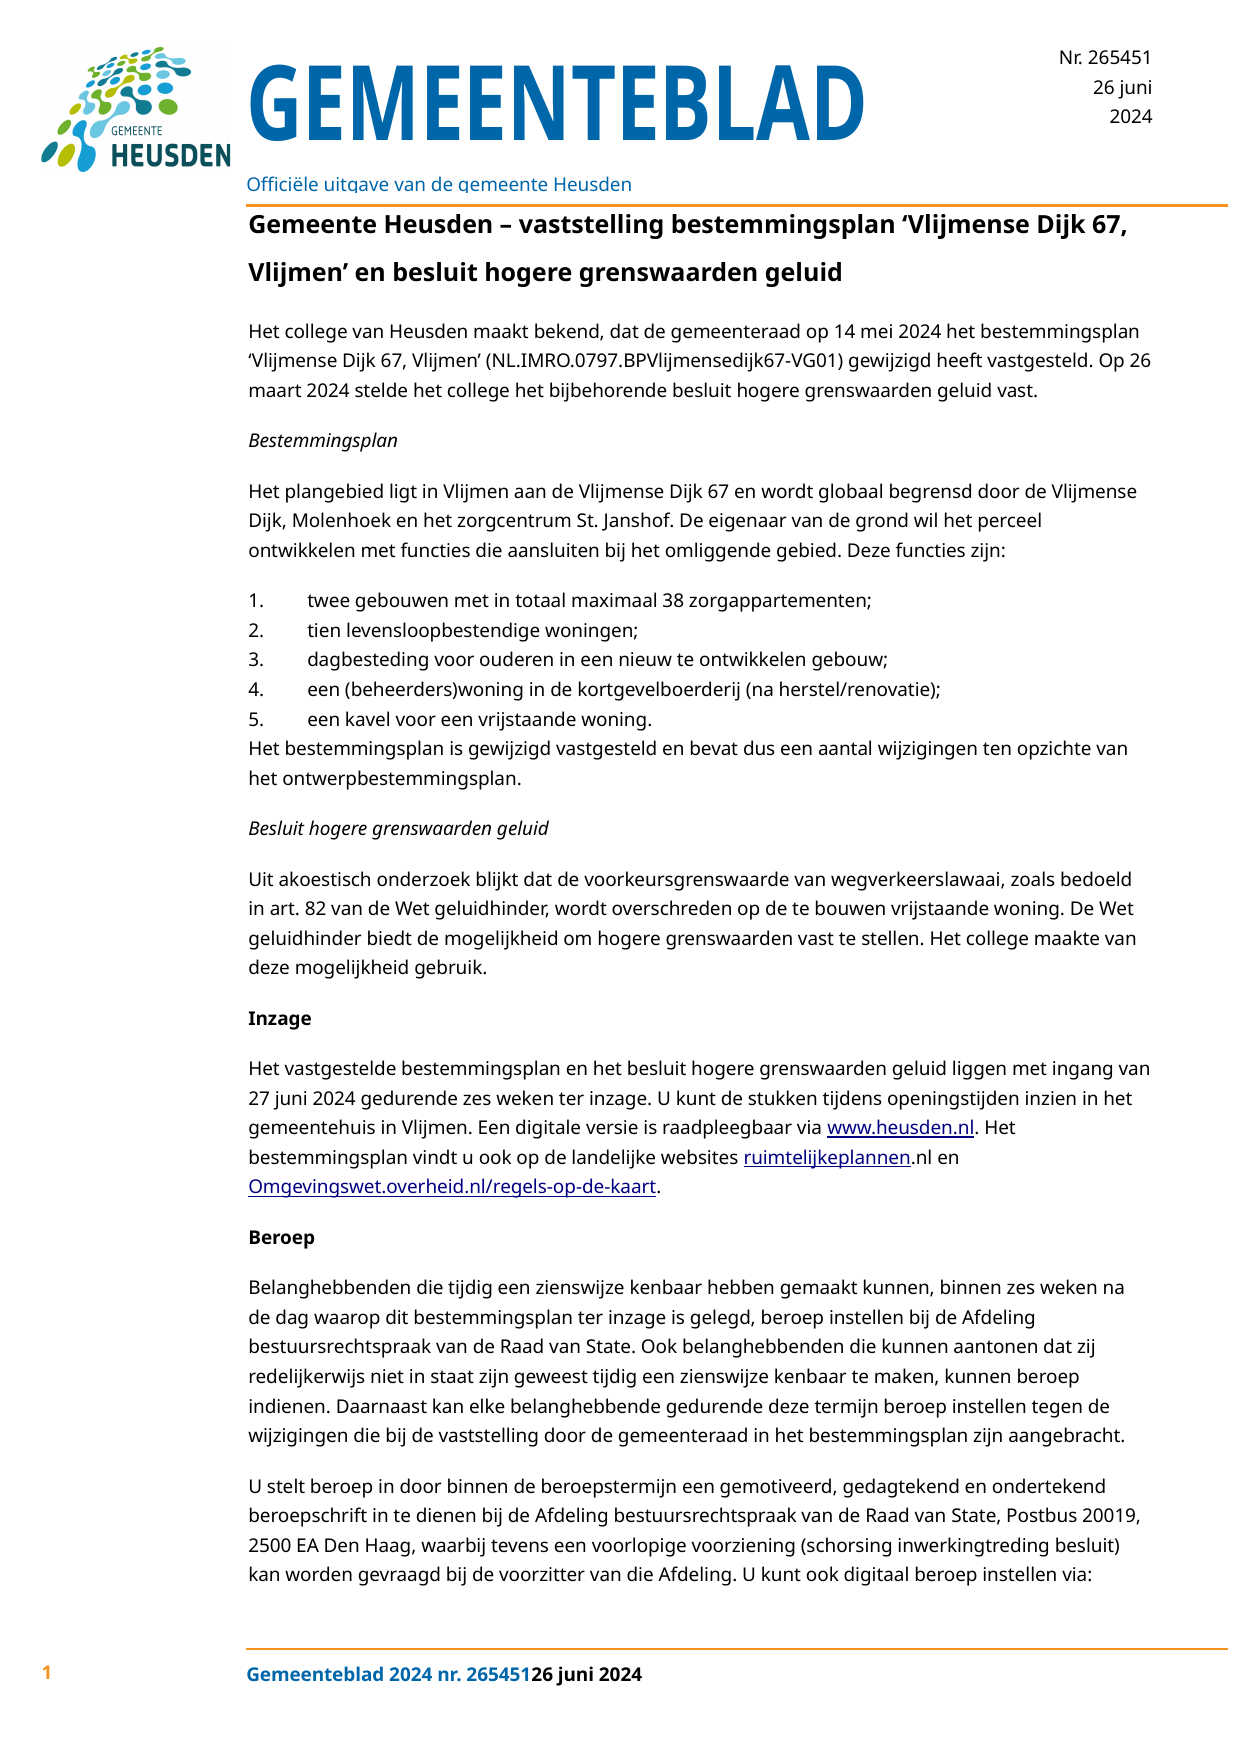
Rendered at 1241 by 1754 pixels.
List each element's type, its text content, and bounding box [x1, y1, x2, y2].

text Het bestemmingsplan is gewijzigd vastgesteld en bevat dus een aantal wijzigingen ten opzichte van het ontwerpbestemmingsplan. [248, 735, 1152, 791]
list een kavel voor een vrijstaande woning. [248, 706, 1152, 732]
text Beroep [248, 1224, 1152, 1250]
text Inzage [248, 1005, 1152, 1031]
picture [41, 47, 231, 172]
text Uit akoestisch onderzoek blijkt dat de voorkeursgrenswaarde van wegverkeerslawaai, zoals bedoeld in art. 82 van de Wet geluidhinder, wordt overschreden op de te bouwen vrijstaande woning. De Wet geluidhinder biedt de mogelijkheid om hogere grenswaarden vast te stellen. Het college maakte van deze mogelijkheid gebruik. [248, 866, 1152, 980]
list tien levensloopbestendige woningen; [248, 617, 1152, 643]
text Bestemmingsplan [248, 427, 1152, 453]
text U stelt beroep in door binnen de beroepstermijn een gemotiveerd, gedagtekend en ondertekend beroepschrift in te dienen bij de Afdeling bestuursrechtspraak van de Raad van State, Postbus 20019, 2500 EA Den Haag, waarbij tevens een voorlopige voorziening (schorsing inwerkingtreding besluit) kan worden gevraagd bij de voorzitter van die Afdeling. U kunt ook digitaal beroep instellen via: [248, 1473, 1152, 1587]
text Het college van Heusden maakt bekend, dat de gemeenteraad op 14 mei 2024 het bestemmingsplan ‘Vlijmense Dijk 67, Vlijmen’ (NL.IMRO.0797.BPVlijmensedijk67-VG01) gewijzigd heeft vastgesteld. Op 26 maart 2024 stelde het college het bijbehorende besluit hogere grenswaarden geluid vast. [248, 318, 1152, 403]
text Belanghebbenden die tijdig een zienswijze kenbaar hebben gemaakt kunnen, binnen zes weken na de dag waarop dit bestemmingsplan ter inzage is gelegd, beroep instellen bij de Afdeling bestuursrechtspraak van de Raad van State. Ook belanghebbenden die kunnen aantonen dat zij redelijkerwijs niet in staat zijn geweest tijdig een zienswijze kenbaar te maken, kunnen beroep indienen. Daarnaast kan elke belanghebbende gedurende deze termijn beroep instellen tegen de wijzigingen die bij de vaststelling door de gemeenteraad in het bestemmingsplan zijn aangebracht. [248, 1274, 1152, 1448]
list een (beheerders)woning in de kortgevelboerderij (na herstel/renovatie); [248, 676, 1152, 702]
text Het plangebied ligt in Vlijmen aan de Vlijmense Dijk 67 en wordt globaal begrensd door de Vlijmense Dijk, Molenhoek en het zorgcentrum St. Janshof. De eigenaar van de grond wil het perceel ontwikkelen met functies die aansluiten bij het omliggende gebied. Deze functies zijn: [248, 478, 1152, 563]
list twee gebouwen met in totaal maximaal 38 zorgappartementen; [248, 587, 1152, 613]
list dagbesteding voor ouderen in een nieuw te ontwikkelen gebouw; [248, 647, 1152, 672]
text Gemeente Heusden – vaststelling bestemmingsplan ‘Vlijmense Dijk 67, Vlijmen’ en besluit hogere grenswaarden geluid [248, 207, 1152, 288]
text Besluit hogere grenswaarden geluid [248, 815, 1152, 841]
text Het vastgestelde bestemmingsplan en het besluit hogere grenswaarden geluid liggen met ingang van 27 juni 2024 gedurende zes weken ter inzage. U kunt de stukken tijdens openingstijden inzien in het gemeentehuis in Vlijmen. Een digitale versie is raadpleegbaar via www.heusden.nl. Het bestemmingsplan vindt u ook op de landelijke websites ruimtelijkeplannen.nl en Omgevingswet.overheid.nl/regels-op-de-kaart. [248, 1055, 1152, 1199]
